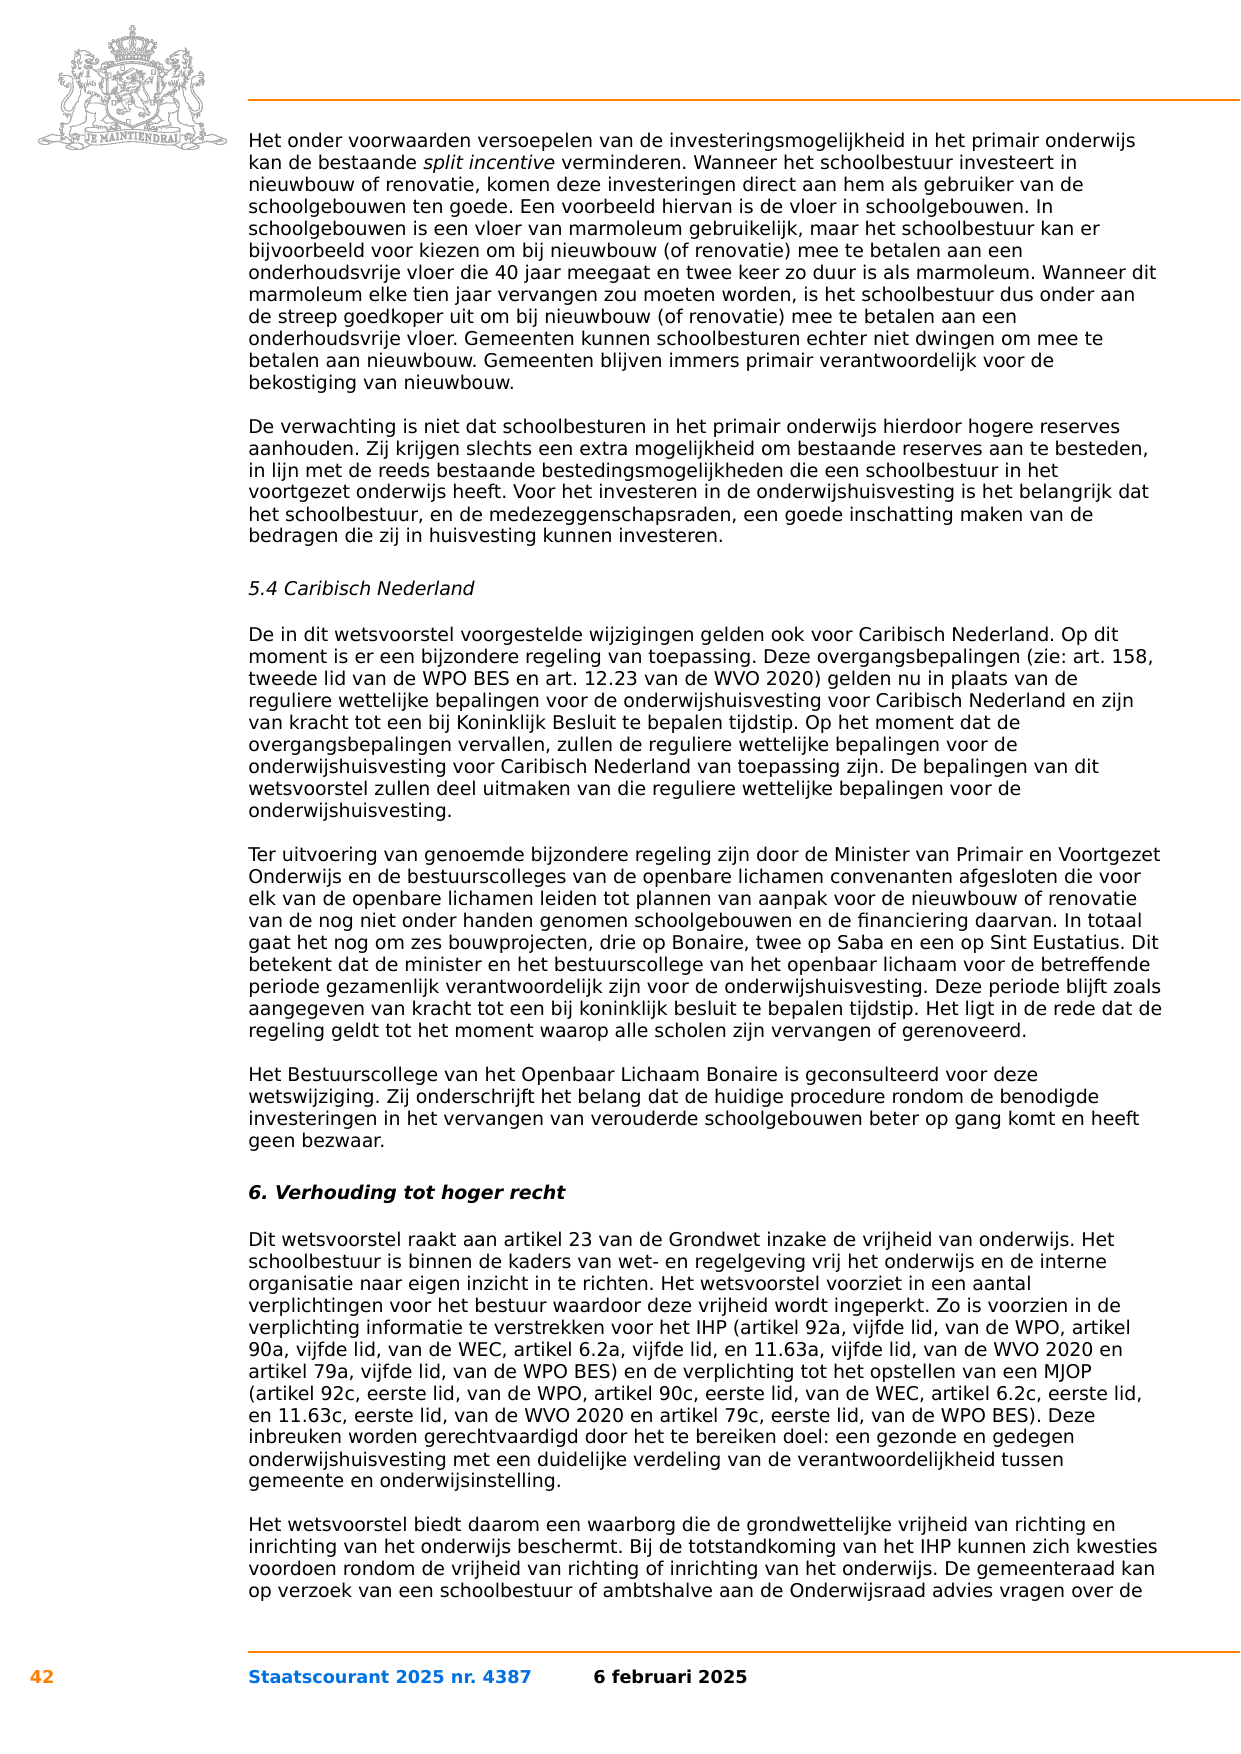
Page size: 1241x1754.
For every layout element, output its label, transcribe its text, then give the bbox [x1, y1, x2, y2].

text De in dit wetsvoorstel voorgestelde wijzigingen gelden ook voor Caribisch Nederland. Op dit moment is er een bijzondere regeling van toepassing. Deze overgangsbepalingen (zie: art. 158, tweede lid van de WPO BES en art. 12.23 van de WVO 2020) gelden nu in plaats van de reguliere wettelijke bepalingen voor de onderwijshuisvesting voor Caribisch Nederland en zijn van kracht tot een bij Koninklijk Besluit te bepalen tijdstip. Op het moment dat de overgangsbepalingen vervallen, zullen de reguliere wettelijke bepalingen voor de onderwijshuisvesting voor Caribisch Nederland van toepassing zijn. De bepalingen van dit wetsvoorstel zullen deel uitmaken van die reguliere wettelijke bepalingen voor de onderwijshuisvesting. [248, 624, 1163, 822]
text Ter uitvoering van genoemde bijzondere regeling zijn door de Minister van Primair en Voortgezet Onderwijs en de bestuurscolleges van de openbare lichamen convenanten afgesloten die voor elk van de openbare lichamen leiden tot plannen van aanpak voor de nieuwbouw of renovatie van de nog niet onder handen genomen schoolgebouwen en de financiering daarvan. In totaal gaat het nog om zes bouwprojecten, drie op Bonaire, twee op Saba en een op Sint Eustatius. Dit betekent dat de minister en het bestuurscollege van het openbaar lichaam voor de betreffende periode gezamenlijk verantwoordelijk zijn voor de onderwijshuisvesting. Deze periode blijft zoals aangegeven van kracht tot een bij koninklijk besluit te bepalen tijdstip. Het ligt in de rede dat de regeling geldt tot het moment waarop alle scholen zijn vervangen of gerenoveerd. [248, 844, 1163, 1042]
subtitle 6. Verhouding tot hoger recht [248, 1182, 1163, 1204]
picture [38, 25, 227, 150]
text Het Bestuurscollege van het Openbaar Lichaam Bonaire is geconsulteerd voor deze wetswijziging. Zij onderschrijft het belang dat de huidige procedure rondom de benodigde investeringen in het vervangen van verouderde schoolgebouwen beter op gang komt en heeft geen bezwaar. [248, 1064, 1163, 1152]
text De verwachting is niet dat schoolbesturen in het primair onderwijs hierdoor hogere reserves aanhouden. Zij krijgen slechts een extra mogelijkheid om bestaande reserves aan te besteden, in lijn met de reeds bestaande bestedingsmogelijkheden die een schoolbestuur in het voortgezet onderwijs heeft. Voor het investeren in de onderwijshuisvesting is het belangrijk dat het schoolbestuur, en de medezeggenschapsraden, een goede inschatting maken van de bedragen die zij in huisvesting kunnen investeren. [248, 416, 1163, 547]
text Het wetsvoorstel biedt daarom een waarborg die de grondwettelijke vrijheid van richting en inrichting van het onderwijs beschermt. Bij de totstandkoming van het IHP kunnen zich kwesties voordoen rondom de vrijheid van richting of inrichting van het onderwijs. De gemeenteraad kan op verzoek van een schoolbestuur of ambtshalve aan de Onderwijsraad advies vragen over de [248, 1514, 1163, 1602]
text Het onder voorwaarden versoepelen van de investeringsmogelijkheid in het primair onderwijs kan de bestaande split incentive verminderen. Wanneer het schoolbestuur investeert in nieuwbouw of renovatie, komen deze investeringen direct aan hem als gebruiker van de schoolgebouwen ten goede. Een voorbeeld hiervan is de vloer in schoolgebouwen. In schoolgebouwen is een vloer van marmoleum gebruikelijk, maar het schoolbestuur kan er bijvoorbeeld voor kiezen om bij nieuwbouw (of renovatie) mee te betalen aan een onderhoudsvrije vloer die 40 jaar meegaat en twee keer zo duur is als marmoleum. Wanneer dit marmoleum elke tien jaar vervangen zou moeten worden, is het schoolbestuur dus onder aan de streep goedkoper uit om bij nieuwbouw (of renovatie) mee te betalen aan een onderhoudsvrije vloer. Gemeenten kunnen schoolbesturen echter niet dwingen om mee te betalen aan nieuwbouw. Gemeenten blijven immers primair verantwoordelijk voor de bekostiging van nieuwbouw. [248, 130, 1163, 394]
text Dit wetsvoorstel raakt aan artikel 23 van de Grondwet inzake de vrijheid van onderwijs. Het schoolbestuur is binnen de kaders van wet- en regelgeving vrij het onderwijs en de interne organisatie naar eigen inzicht in te richten. Het wetsvoorstel voorziet in een aantal verplichtingen voor het bestuur waardoor deze vrijheid wordt ingeperkt. Zo is voorzien in de verplichting informatie te verstrekken voor het IHP (artikel 92a, vijfde lid, van de WPO, artikel 90a, vijfde lid, van de WEC, artikel 6.2a, vijfde lid, en 11.63a, vijfde lid, van de WVO 2020 en artikel 79a, vijfde lid, van de WPO BES) en de verplichting tot het opstellen van een MJOP (artikel 92c, eerste lid, van de WPO, artikel 90c, eerste lid, van de WEC, artikel 6.2c, eerste lid, en 11.63c, eerste lid, van de WVO 2020 en artikel 79c, eerste lid, van de WPO BES). Deze inbreuken worden gerechtvaardigd door het te bereiken doel: een gezonde en gedegen onderwijshuisvesting met een duidelijke verdeling van de verantwoordelijkheid tussen gemeente en onderwijsinstelling. [248, 1229, 1163, 1492]
subtitle 5.4 Caribisch Nederland [248, 577, 1163, 599]
